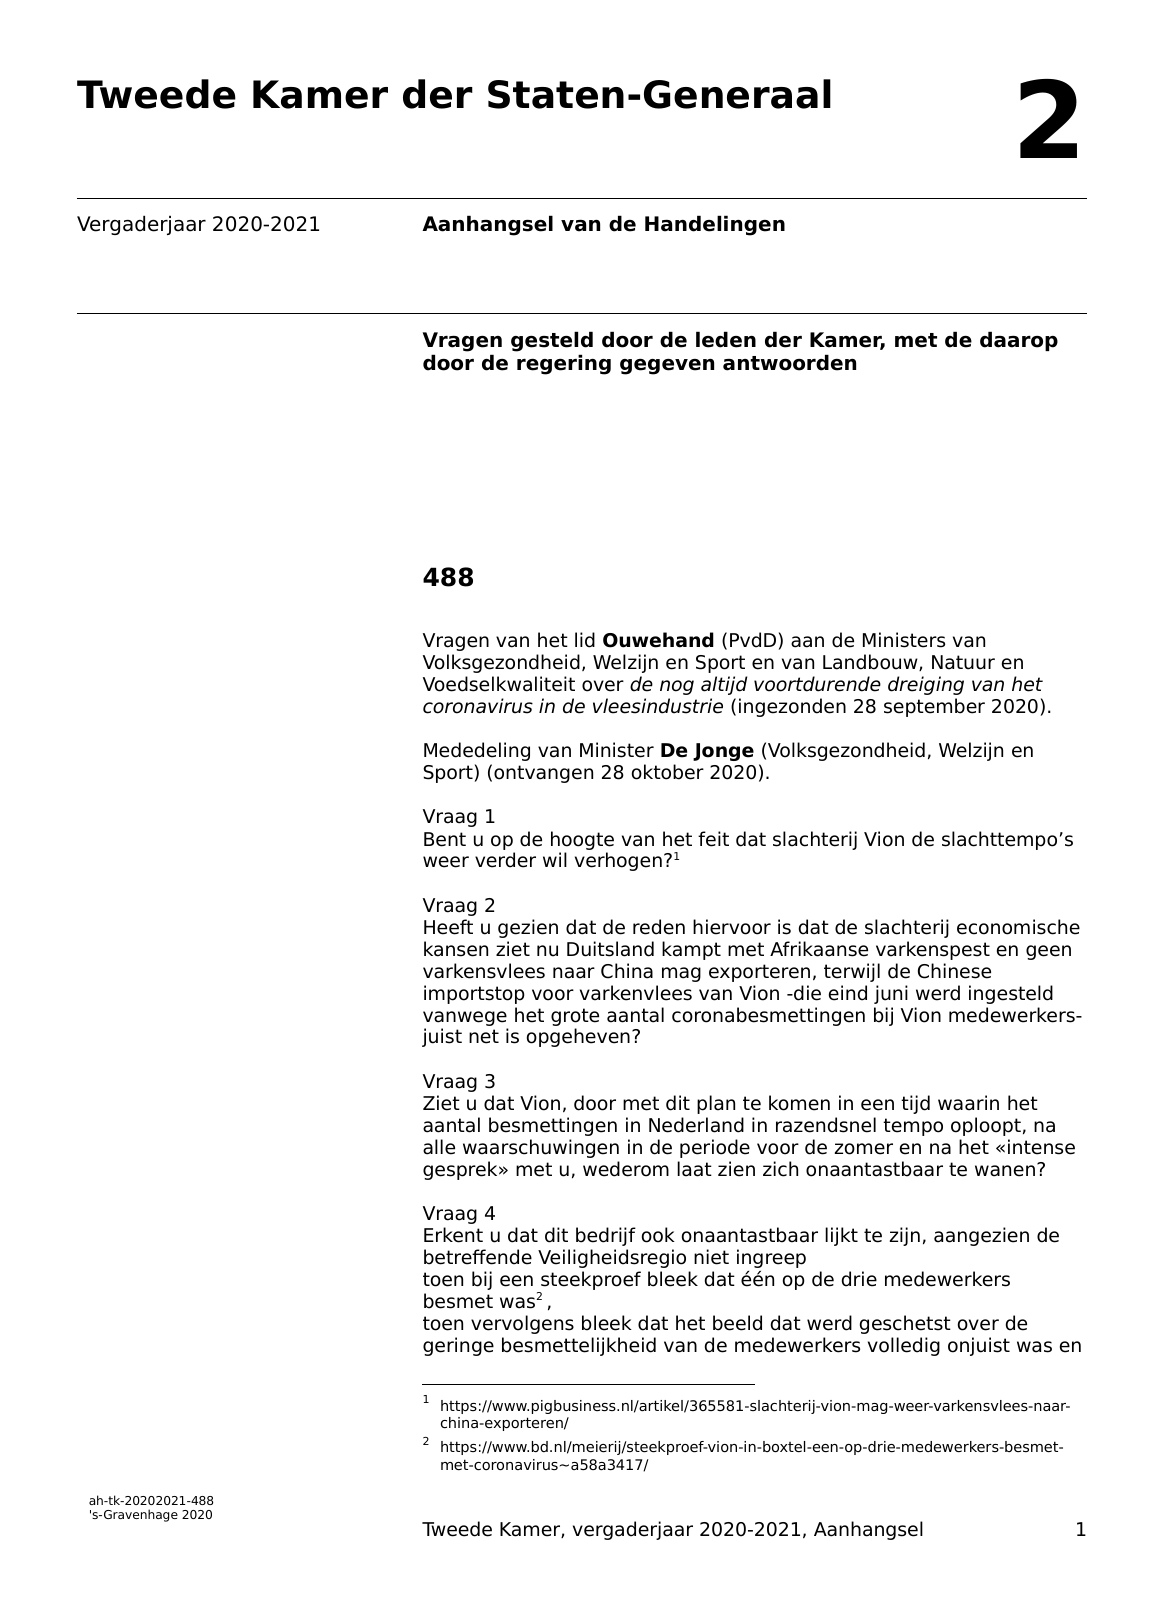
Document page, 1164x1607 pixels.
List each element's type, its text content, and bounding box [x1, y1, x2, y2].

text Heeft u gezien dat de reden hiervoor is dat de slachterij economische kansen ziet nu Duitsland kampt met Afrikaanse varkenspest en geen varkensvlees naar China mag exporteren, terwijl de Chinese importstop voor varkenvlees van Vion -die eind juni werd ingesteld vanwege het grote aantal coronabesmettingen bij Vion medewerkers- juist net is opgeheven? [422, 917, 1087, 1048]
text https://www.pigbusiness.nl/artikel/365581-slachterij-vion-mag-weer-varkensvlees-naar-china-exporteren/ [422, 1393, 1087, 1432]
table_header 2 [886, 59, 1087, 198]
text Mededeling van Minister De Jonge (Volksgezondheid, Welzijn en Sport) (ontvangen 28 oktober 2020). [422, 740, 1087, 784]
text Vraag 3 [422, 1071, 1087, 1093]
table_cell [77, 314, 422, 375]
table_header Tweede Kamer der Staten-Generaal [77, 59, 886, 198]
text Bent u op de hoogte van het feit dat slachterij Vion de slachttempo’s weer verder wil verhogen? [422, 828, 1087, 872]
table_cell Vergaderjaar 2020-2021 [77, 199, 422, 313]
text toen vervolgens bleek dat het beeld dat werd geschetst over de geringe besmettelijkheid van de medewerkers volledig onjuist was en [422, 1313, 1087, 1357]
text Erkent u dat dit bedrijf ook onaantastbaar lijkt te zijn, aangezien de betreffende Veiligheidsregio niet ingreep [422, 1225, 1087, 1269]
text Vraag 1 [422, 806, 1087, 828]
text Vraag 2 [422, 894, 1087, 917]
text toen bij een steekproef bleek dat één op de drie medewerkers besmet was, [422, 1269, 1087, 1313]
text Ziet u dat Vion, door met dit plan te komen in een tijd waarin het aantal besmettingen in Nederland in razendsnel tempo oploopt, na alle waarschuwingen in de periode voor de zomer en na het «intense gesprek» met u, wederom laat zien zich onaantastbaar te wanen? [422, 1093, 1087, 1181]
text https://www.bd.nl/meierij/steekproef-vion-in-boxtel-een-op-drie-medewerkers-besmet-met-coronavirus~a58a3417/ [422, 1435, 1087, 1474]
text ah-tk-20202021-488 [88, 1494, 323, 1508]
text Vraag 4 [422, 1203, 1087, 1225]
text Vragen van het lid Ouwehand (PvdD) aan de Ministers van Volksgezondheid, Welzijn en Sport en van Landbouw, Natuur en Voedselkwaliteit over de nog altijd voortdurende dreiging van het coronavirus in de vleesindustrie (ingezonden 28 september 2020). [422, 630, 1087, 718]
table_cell Aanhangsel van de Handelingen [422, 199, 1087, 313]
text 488 [422, 563, 1087, 592]
table_cell Vragen gesteld door de leden der Kamer, met de daarop door de regering gegeven antwoorden [422, 314, 1087, 375]
text 's-Gravenhage 2020 [88, 1508, 323, 1522]
